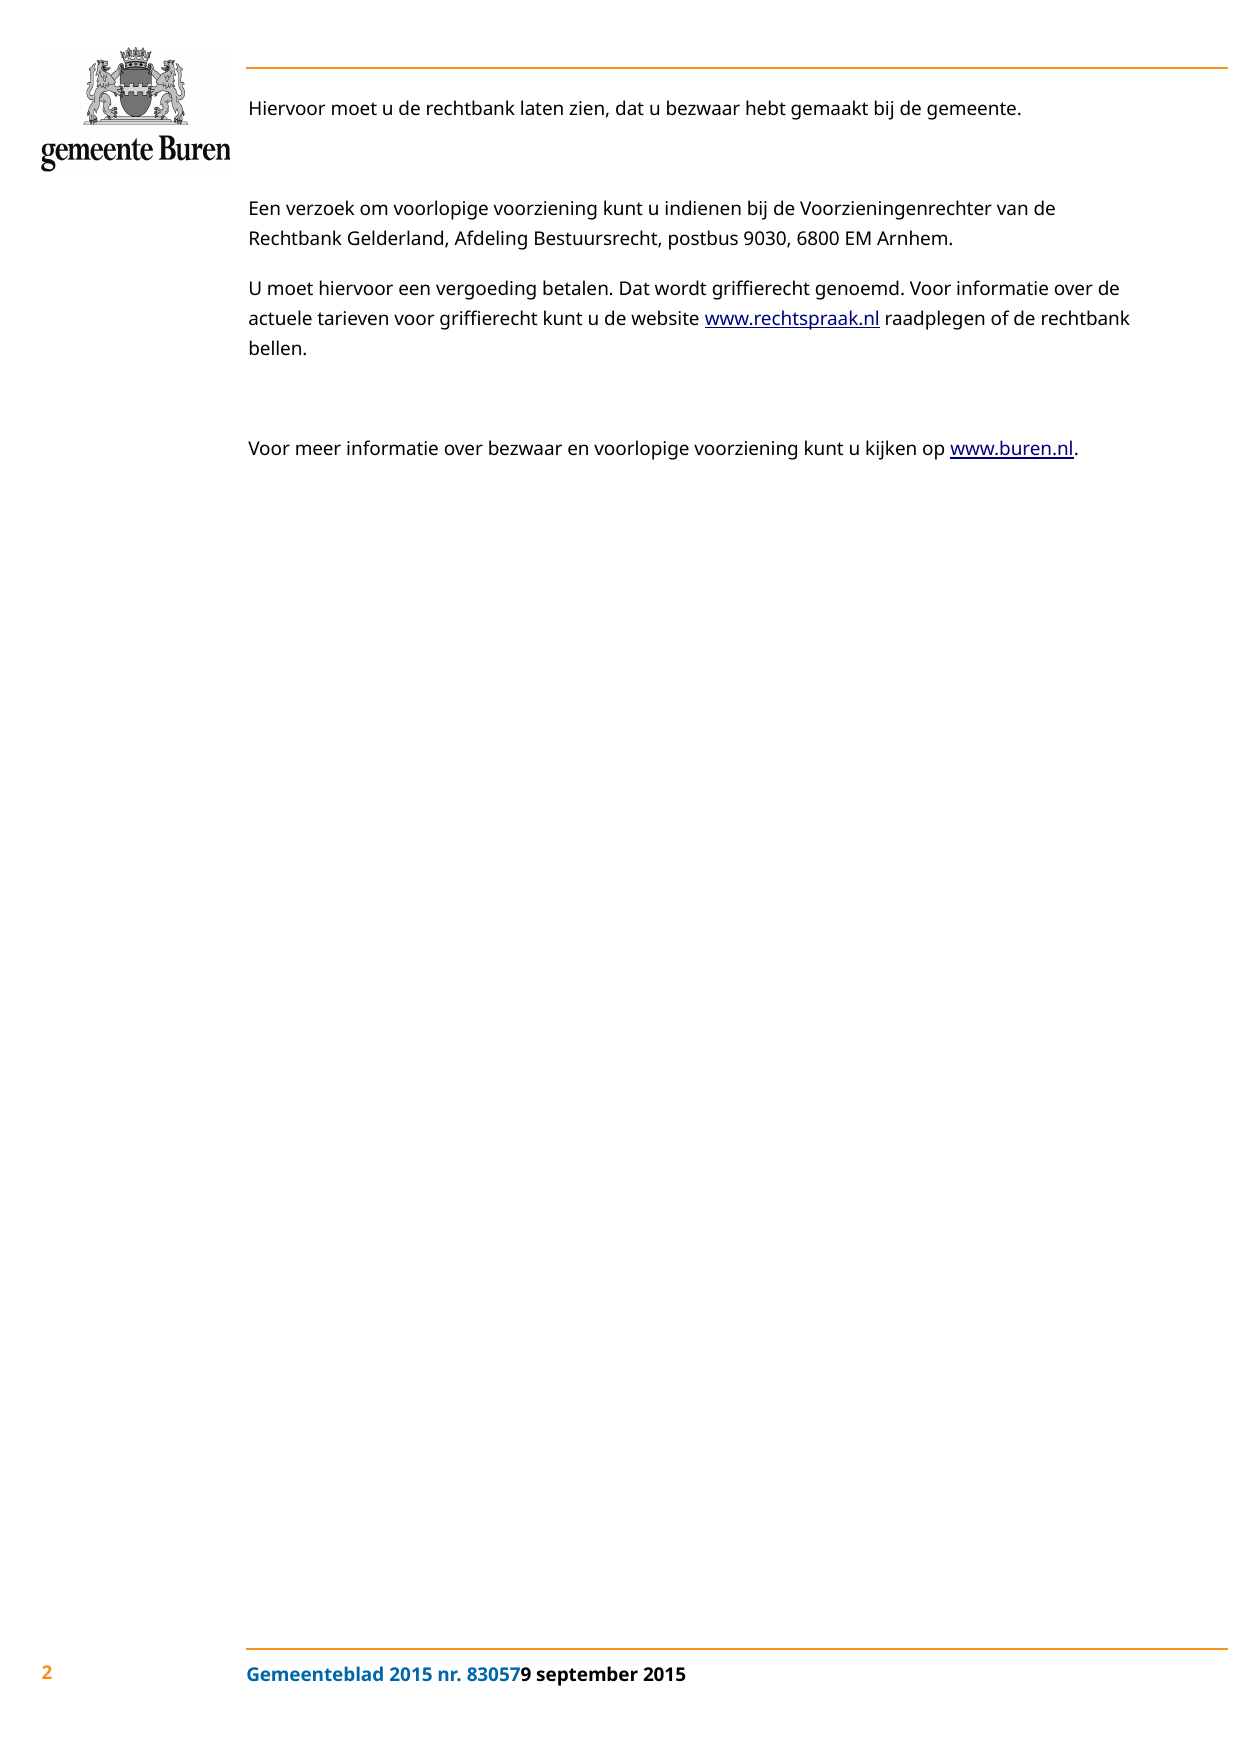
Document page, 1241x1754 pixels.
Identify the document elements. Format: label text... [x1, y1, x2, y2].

text Hiervoor moet u de rechtbank laten zien, dat u bezwaar hebt gemaakt bij de gemeente. [248, 95, 1152, 121]
text U moet hiervoor een vergoeding betalen. Dat wordt griffierecht genoemd. Voor informatie over de actuele tarieven voor griffierecht kunt u de website www.rechtspraak.nl raadplegen of de rechtbank bellen. [248, 276, 1152, 361]
text Voor meer informatie over bezwaar en voorlopige voorziening kunt u kijken op www.buren.nl. [248, 436, 1152, 461]
text Een verzoek om voorlopige voorziening kunt u indienen bij de Voorzieningenrechter van de Rechtbank Gelderland, Afdeling Bestuursrecht, postbus 9030, 6800 EM Arnhem. [248, 196, 1152, 251]
picture [41, 47, 231, 172]
